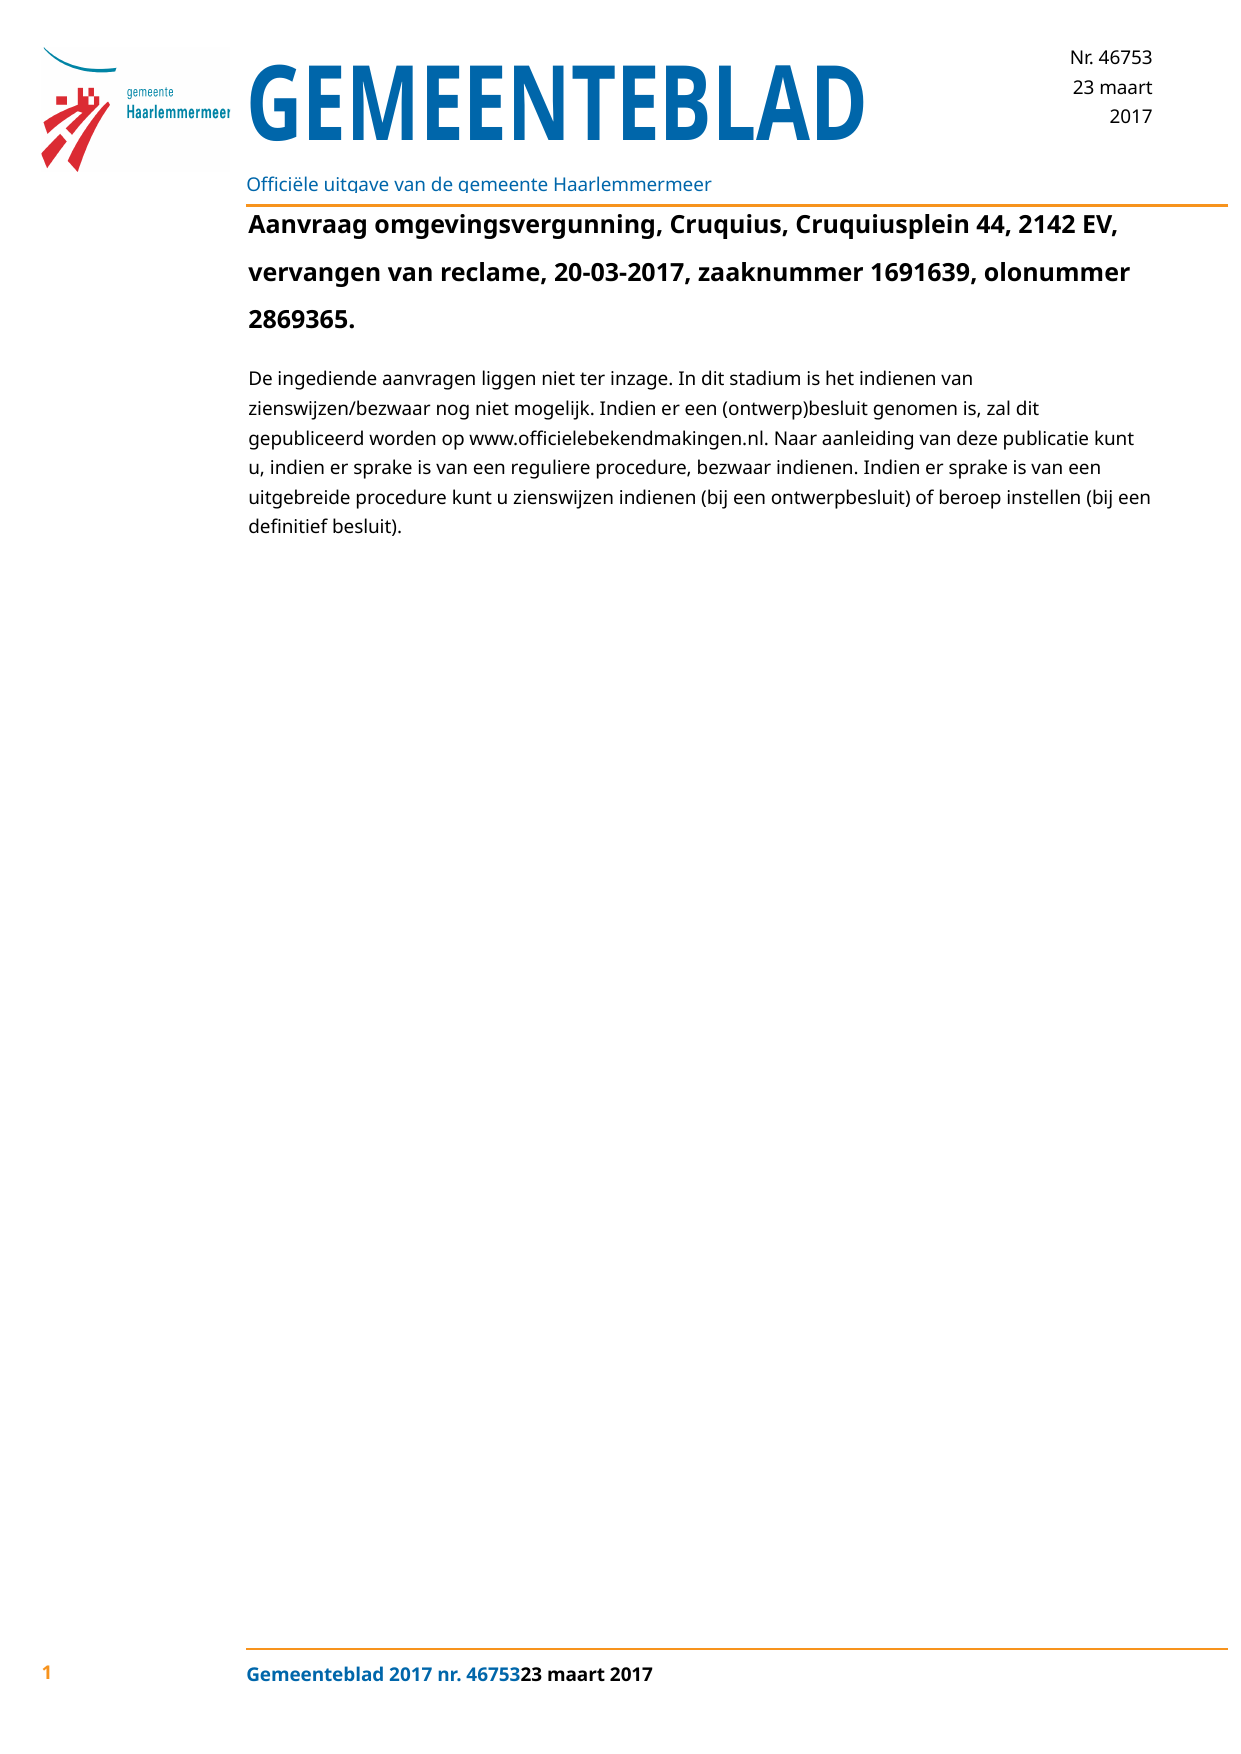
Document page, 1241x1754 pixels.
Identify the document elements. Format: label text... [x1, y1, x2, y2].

picture [41, 47, 231, 172]
text De ingediende aanvragen liggen niet ter inzage. In dit stadium is het indienen van zienswijzen/bezwaar nog niet mogelijk. Indien er een (ontwerp)besluit genomen is, zal dit gepubliceerd worden op www.officielebekendmakingen.nl. Naar aanleiding van deze publicatie kunt u, indien er sprake is van een reguliere procedure, bezwaar indienen. Indien er sprake is van een uitgebreide procedure kunt u zienswijzen indienen (bij een ontwerpbesluit) of beroep instellen (bij een definitief besluit). [248, 366, 1152, 539]
text Aanvraag omgevingsvergunning, Cruquius, Cruquiusplein 44, 2142 EV, vervangen van reclame, 20-03-2017, zaaknummer 1691639, olonummer 2869365. [248, 207, 1152, 336]
